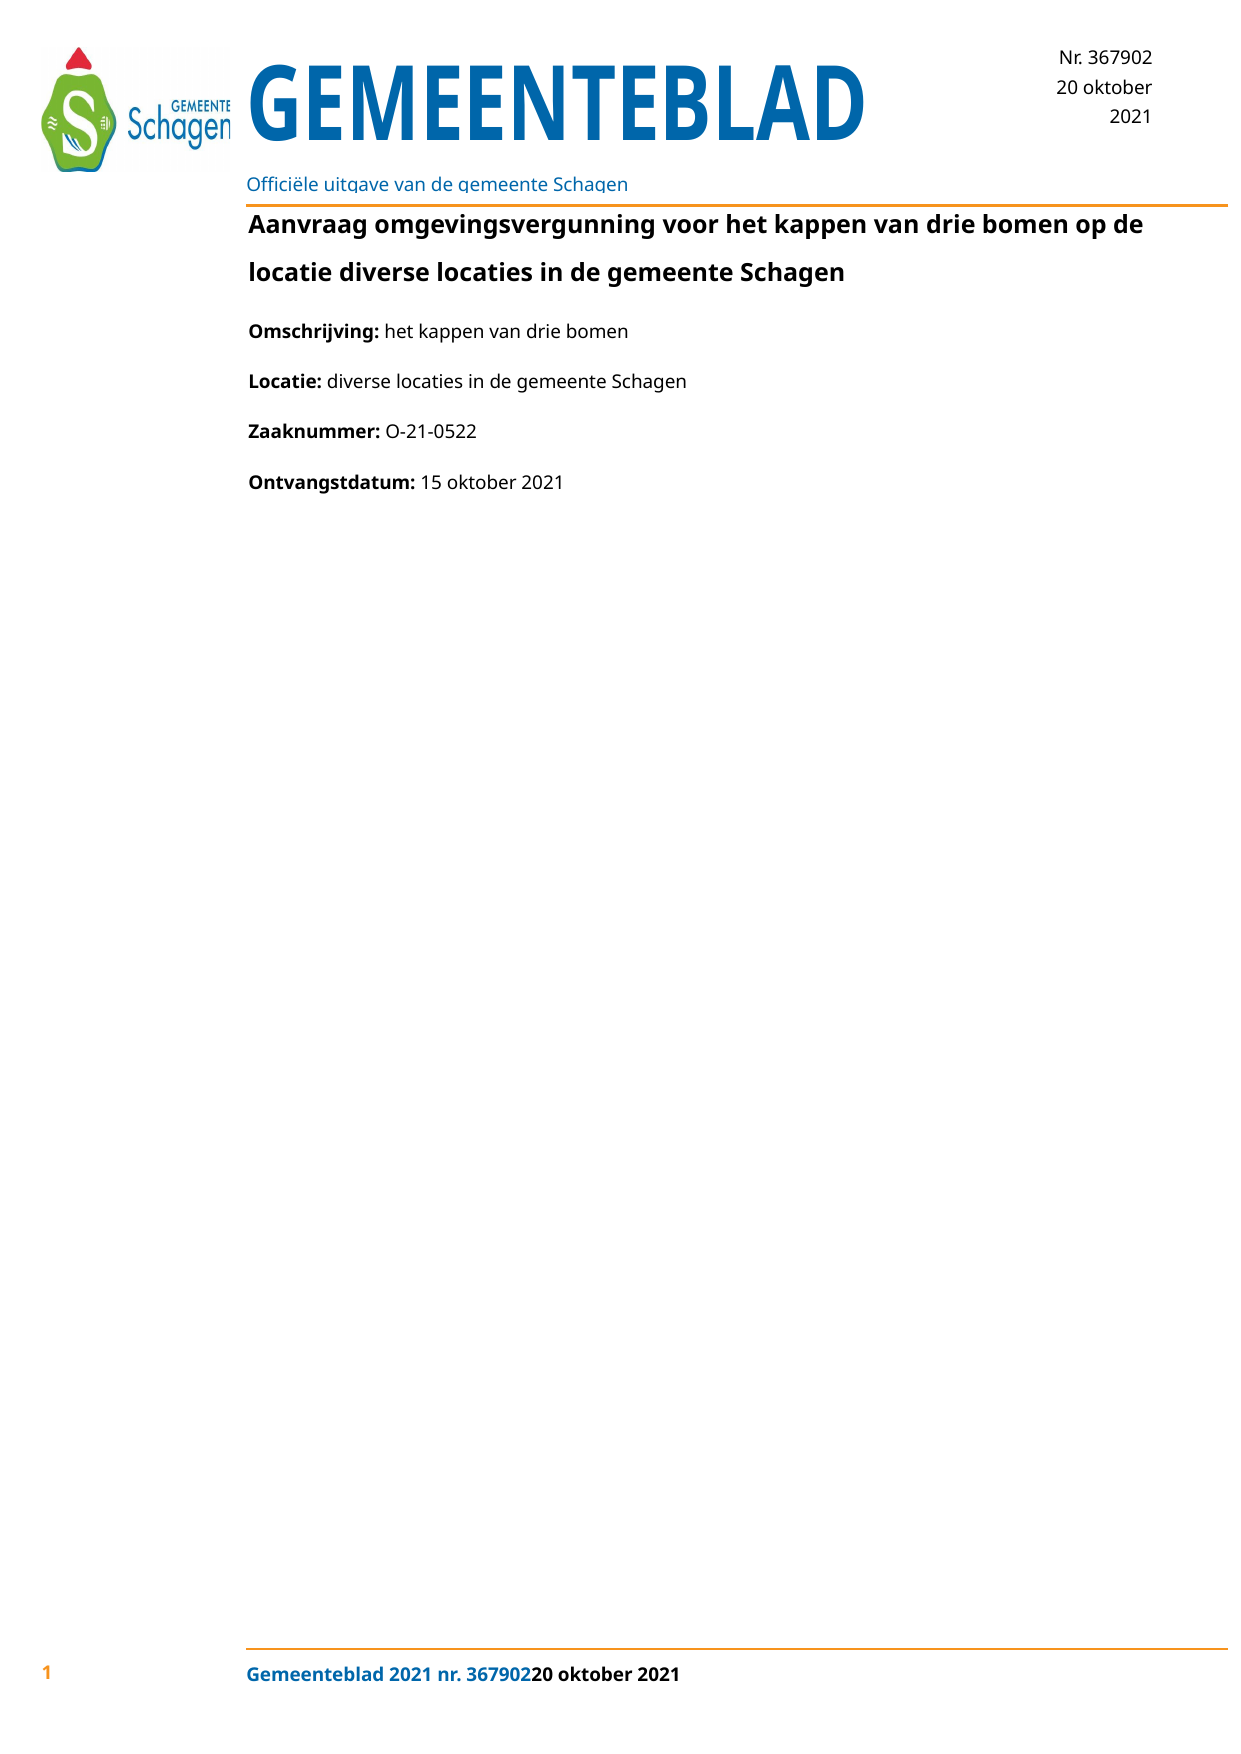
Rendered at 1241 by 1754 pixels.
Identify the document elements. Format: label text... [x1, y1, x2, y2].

picture [41, 47, 231, 172]
text Aanvraag omgevingsvergunning voor het kappen van drie bomen op de locatie diverse locaties in de gemeente Schagen [248, 207, 1152, 288]
text Zaaknummer: O-21-0522 [248, 419, 1152, 444]
text Locatie: diverse locaties in de gemeente Schagen [248, 368, 1152, 394]
text Omschrijving: het kappen van drie bomen [248, 318, 1152, 344]
text Ontvangstdatum: 15 oktober 2021 [248, 469, 1152, 495]
